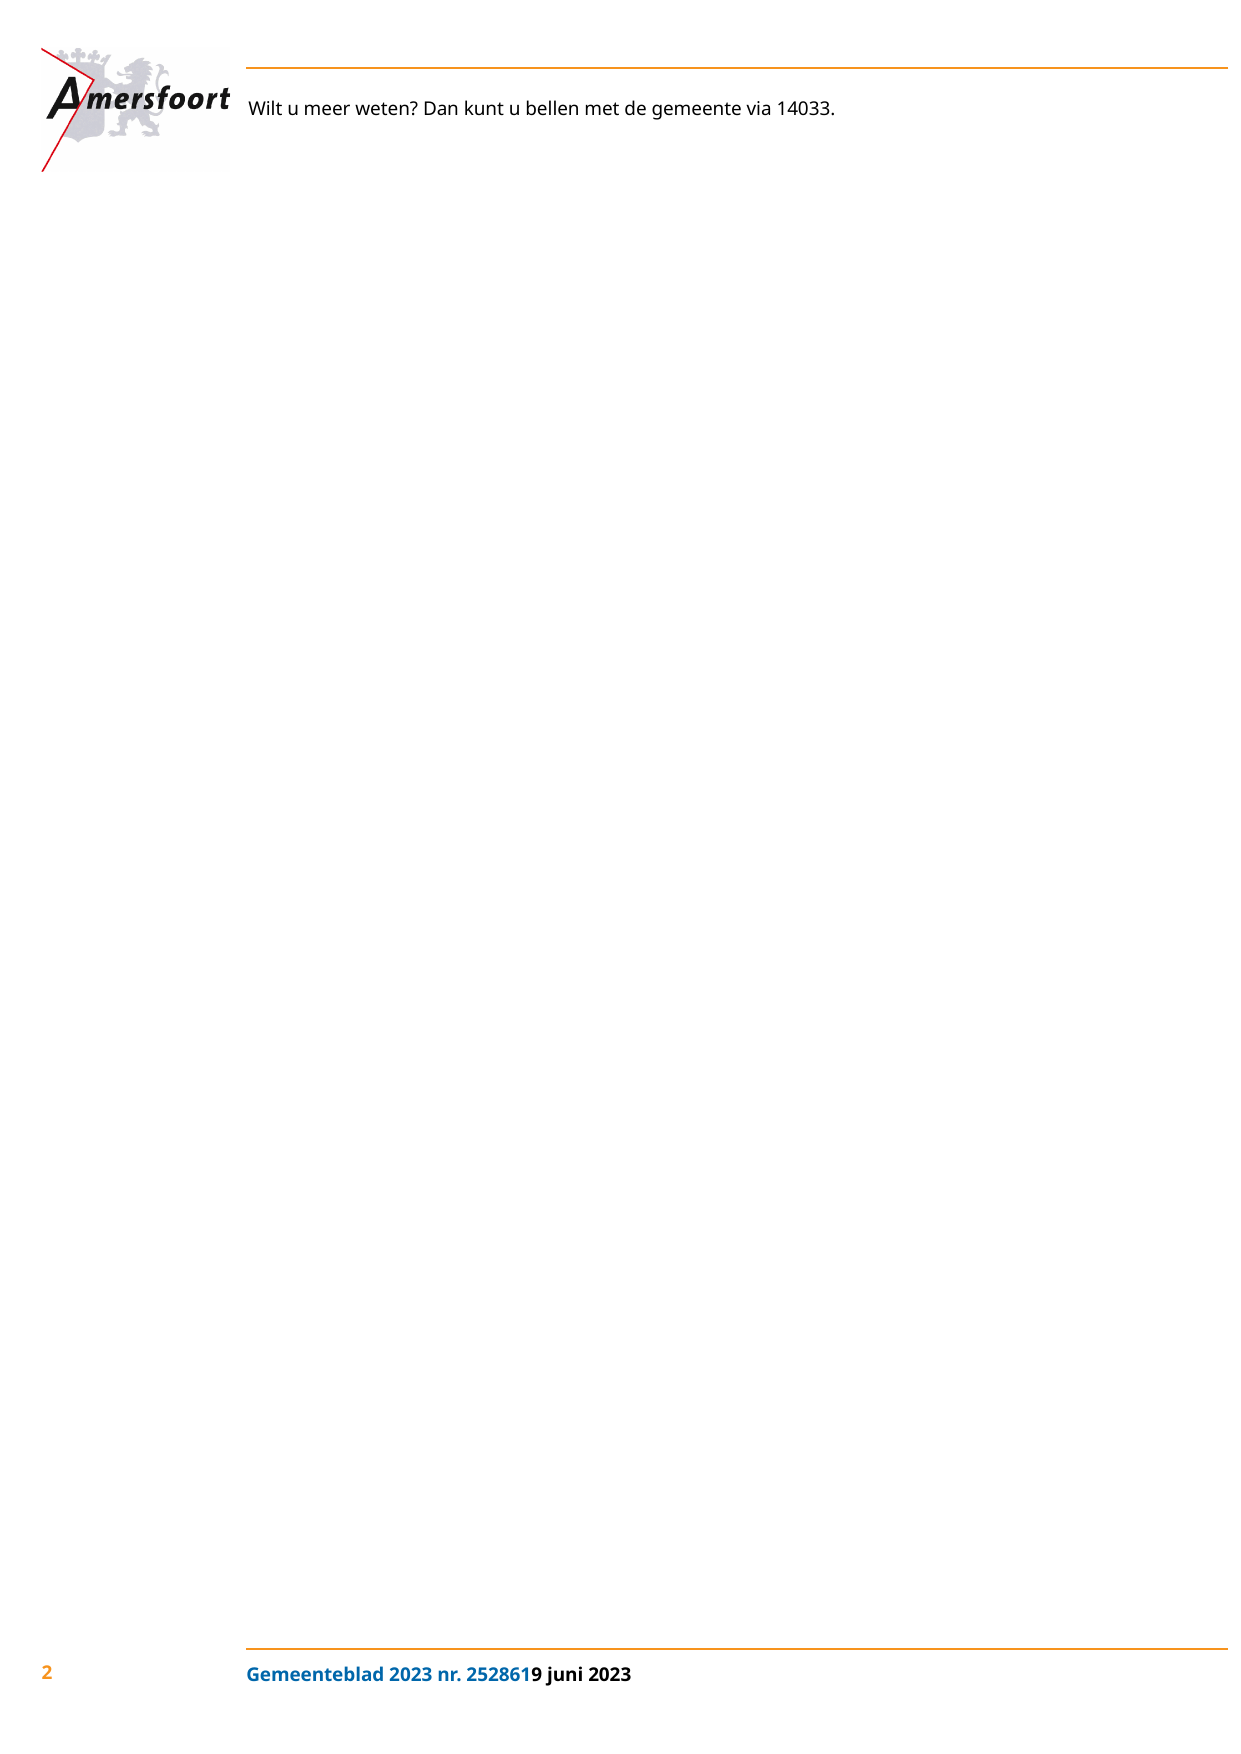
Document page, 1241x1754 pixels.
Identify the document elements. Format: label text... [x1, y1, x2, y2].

picture [41, 47, 231, 172]
text Wilt u meer weten? Dan kunt u bellen met de gemeente via 14033. [248, 95, 1152, 121]
